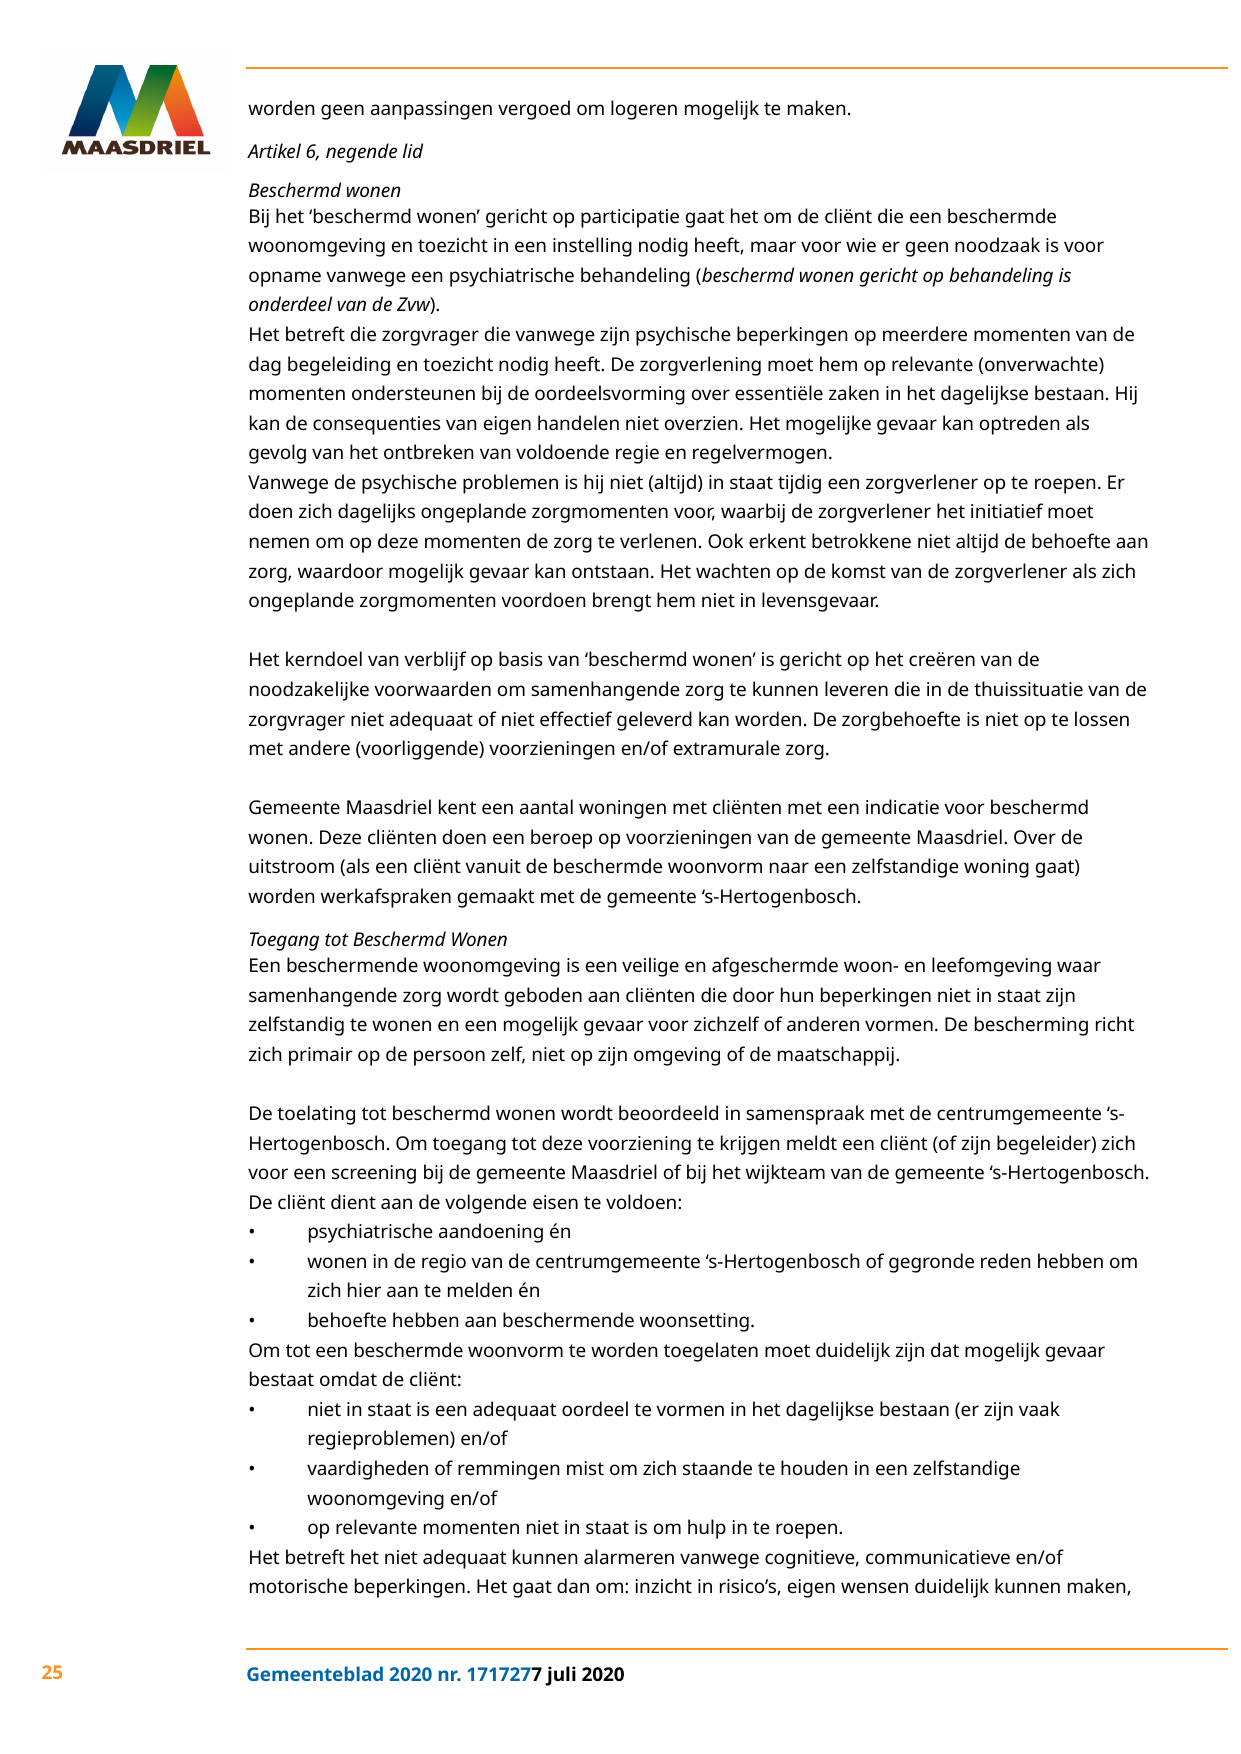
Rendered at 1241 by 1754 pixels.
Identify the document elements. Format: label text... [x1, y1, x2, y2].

text Vanwege de psychische problemen is hij niet (altijd) in staat tijdig een zorgverlener op te roepen. Er doen zich dagelijks ongeplande zorgmomenten voor, waarbij de zorgverlener het initiatief moet nemen om op deze momenten de zorg te verlenen. Ook erkent betrokkene niet altijd de behoefte aan zorg, waardoor mogelijk gevaar kan ontstaan. Het wachten op de komst van de zorgverlener als zich ongeplande zorgmomenten voordoen brengt hem niet in levensgevaar. [248, 469, 1152, 613]
list behoefte hebben aan beschermende woonsetting. [248, 1307, 1152, 1333]
list op relevante momenten niet in staat is om hulp in te roepen. [248, 1514, 1152, 1540]
text Bij het ‘beschermd wonen’ gericht op participatie gaat het om de cliënt die een beschermde woonomgeving en toezicht in een instelling nodig heeft, maar voor wie er geen noodzaak is voor opname vanwege een psychiatrische behandeling (beschermd wonen gericht op behandeling is onderdeel van de Zvw). [248, 203, 1152, 317]
text Toegang tot Beschermd Wonen [248, 926, 1152, 952]
text Het betreft die zorgvrager die vanwege zijn psychische beperkingen op meerdere momenten van de dag begeleiding en toezicht nodig heeft. De zorgverlening moet hem op relevante (onverwachte) momenten ondersteunen bij de oordeelsvorming over essentiële zaken in het dagelijkse bestaan. Hij kan de consequenties van eigen handelen niet overzien. Het mogelijke gevaar kan optreden als gevolg van het ontbreken van voldoende regie en regelvermogen. [248, 321, 1152, 465]
list niet in staat is een adequaat oordeel te vormen in het dagelijkse bestaan (er zijn vaak regieproblemen) en/of [248, 1396, 1152, 1451]
list psychiatrische aandoening én [248, 1218, 1152, 1244]
list wonen in de regio van de centrumgemeente ‘s-Hertogenbosch of gegronde reden hebben om zich hier aan te melden én [248, 1248, 1152, 1303]
text Gemeente Maasdriel kent een aantal woningen met cliënten met een indicatie voor beschermd wonen. Deze cliënten doen een beroep op voorzieningen van de gemeente Maasdriel. Over de uitstroom (als een cliënt vanuit de beschermde woonvorm naar een zelfstandige woning gaat) worden werkafspraken gemaakt met de gemeente ‘s-Hertogenbosch. [248, 794, 1152, 909]
text Een beschermende woonomgeving is een veilige en afgeschermde woon- en leefomgeving waar samenhangende zorg wordt geboden aan cliënten die door hun beperkingen niet in staat zijn zelfstandig te wonen en een mogelijk gevaar voor zichzelf of anderen vormen. De bescherming richt zich primair op de persoon zelf, niet op zijn omgeving of de maatschappij. [248, 952, 1152, 1067]
text Artikel 6, negende lid [248, 138, 1152, 164]
text Beschermd wonen [248, 177, 1152, 203]
list vaardigheden of remmingen mist om zich staande te houden in een zelfstandige woonomgeving en/of [248, 1455, 1152, 1510]
text Om tot een beschermde woonvorm te worden toegelaten moet duidelijk zijn dat mogelijk gevaar bestaat omdat de cliënt: [248, 1337, 1152, 1392]
text Het betreft het niet adequaat kunnen alarmeren vanwege cognitieve, communicatieve en/of motorische beperkingen. Het gaat dan om: inzicht in risico’s, eigen wensen duidelijk kunnen maken, [248, 1544, 1152, 1599]
text Het kerndoel van verblijf op basis van ‘beschermd wonen’ is gericht op het creëren van de noodzakelijke voorwaarden om samenhangende zorg te kunnen leveren die in de thuissituatie van de zorgvrager niet adequaat of niet effectief geleverd kan worden. De zorgbehoefte is niet op te lossen met andere (voorliggende) voorzieningen en/of extramurale zorg. [248, 647, 1152, 761]
text worden geen aanpassingen vergoed om logeren mogelijk te maken. [248, 95, 1152, 121]
text De toelating tot beschermd wonen wordt beoordeeld in samenspraak met de centrumgemeente ‘s-Hertogenbosch. Om toegang tot deze voorziening te krijgen meldt een cliënt (of zijn begeleider) zich voor een screening bij de gemeente Maasdriel of bij het wijkteam van de gemeente ‘s-Hertogenbosch. [248, 1100, 1152, 1185]
text De cliënt dient aan de volgende eisen te voldoen: [248, 1189, 1152, 1214]
picture [41, 47, 231, 172]
